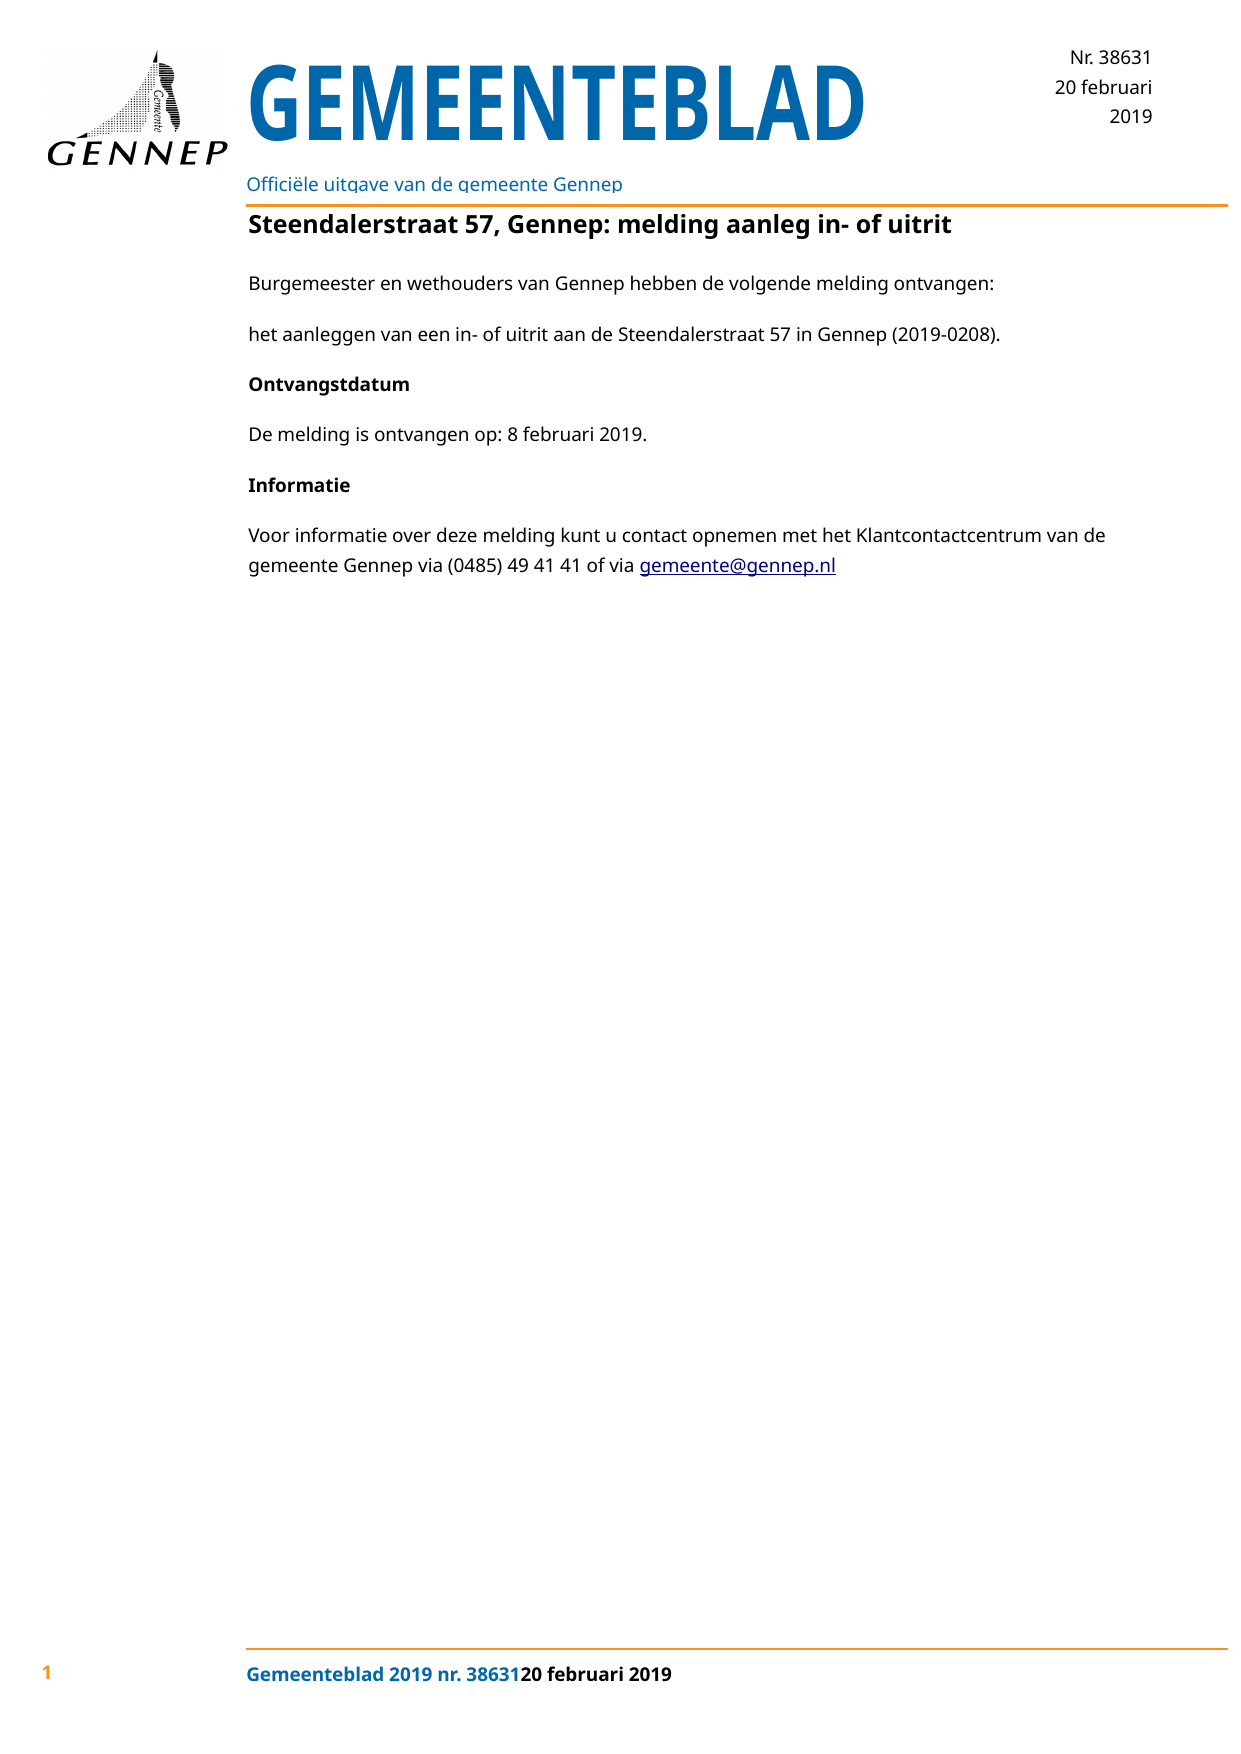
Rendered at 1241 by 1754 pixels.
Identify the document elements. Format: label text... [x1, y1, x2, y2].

text het aanleggen van een in- of uitrit aan de Steendalerstraat 57 in Gennep (2019-0208). [248, 321, 1152, 346]
text De melding is ontvangen op: 8 februari 2019. [248, 422, 1152, 447]
text Burgemeester en wethouders van Gennep hebben de volgende melding ontvangen: [248, 270, 1152, 296]
text Voor informatie over deze melding kunt u contact opnemen met het Klantcontactcentrum van de gemeente Gennep via (0485) 49 41 41 of via gemeente@gennep.nl [248, 522, 1152, 578]
picture [41, 47, 231, 172]
text Informatie [248, 472, 1152, 498]
text Steendalerstraat 57, Gennep: melding aanleg in- of uitrit [248, 207, 1152, 241]
text Ontvangstdatum [248, 371, 1152, 397]
